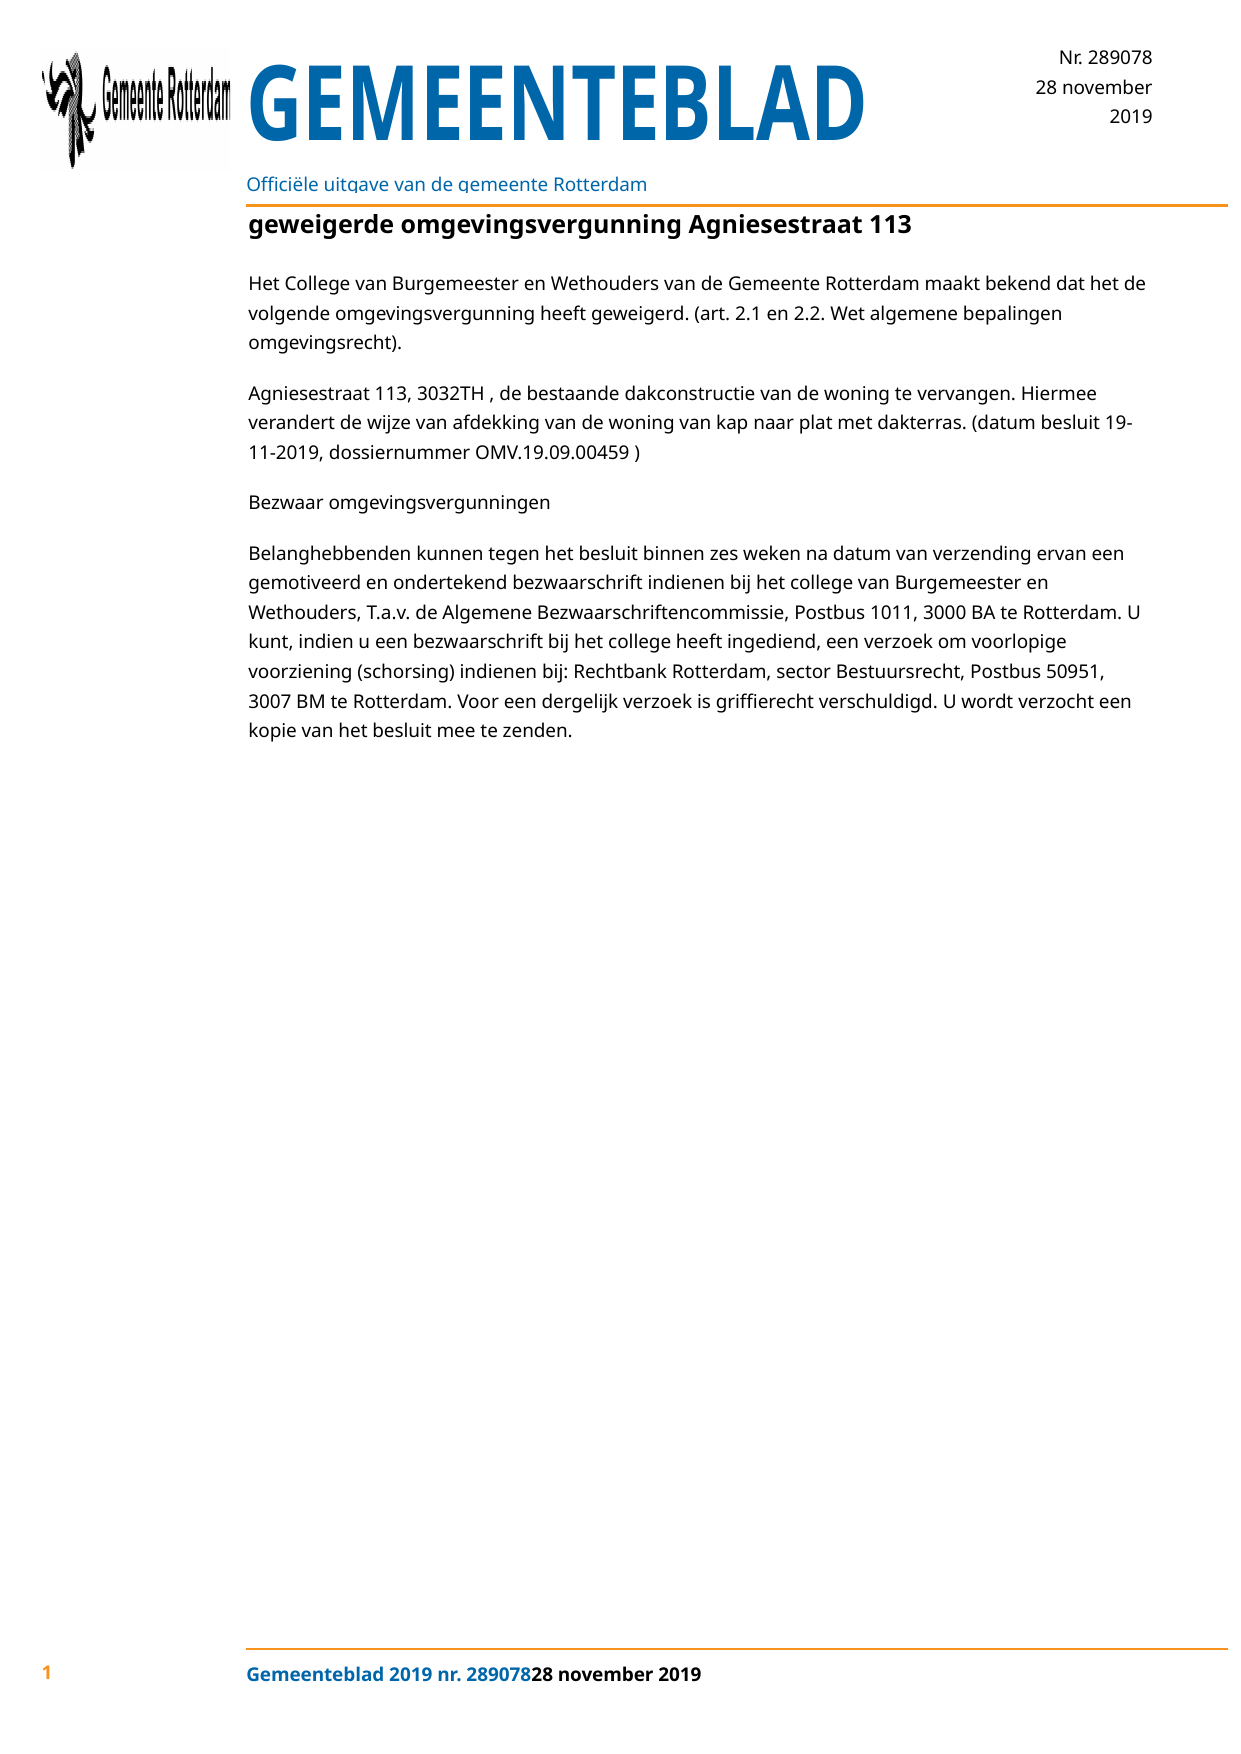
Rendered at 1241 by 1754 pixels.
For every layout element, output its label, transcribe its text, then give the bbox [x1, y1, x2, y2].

text Agniesestraat 113, 3032TH , de bestaande dakconstructie van de woning te vervangen. Hiermee verandert de wijze van afdekking van de woning van kap naar plat met dakterras. (datum besluit 19-11-2019, dossiernummer OMV.19.09.00459 ) [248, 380, 1152, 465]
picture [41, 47, 231, 172]
text Het College van Burgemeester en Wethouders van de Gemeente Rotterdam maakt bekend dat het de volgende omgevingsvergunning heeft geweigerd. (art. 2.1 en 2.2. Wet algemene bepalingen omgevingsrecht). [248, 270, 1152, 355]
text Bezwaar omgevingsvergunningen [248, 489, 1152, 515]
text Belanghebbenden kunnen tegen het besluit binnen zes weken na datum van verzending ervan een gemotiveerd en ondertekend bezwaarschrift indienen bij het college van Burgemeester en Wethouders, T.a.v. de Algemene Bezwaarschriftencommissie, Postbus 1011, 3000 BA te Rotterdam. U kunt, indien u een bezwaarschrift bij het college heeft ingediend, een verzoek om voorlopige voorziening (schorsing) indienen bij: Rechtbank Rotterdam, sector Bestuursrecht, Postbus 50951, 3007 BM te Rotterdam. Voor een dergelijk verzoek is griffierecht verschuldigd. U wordt verzocht een kopie van het besluit mee te zenden. [248, 540, 1152, 743]
text geweigerde omgevingsvergunning Agniesestraat 113 [248, 207, 1152, 241]
